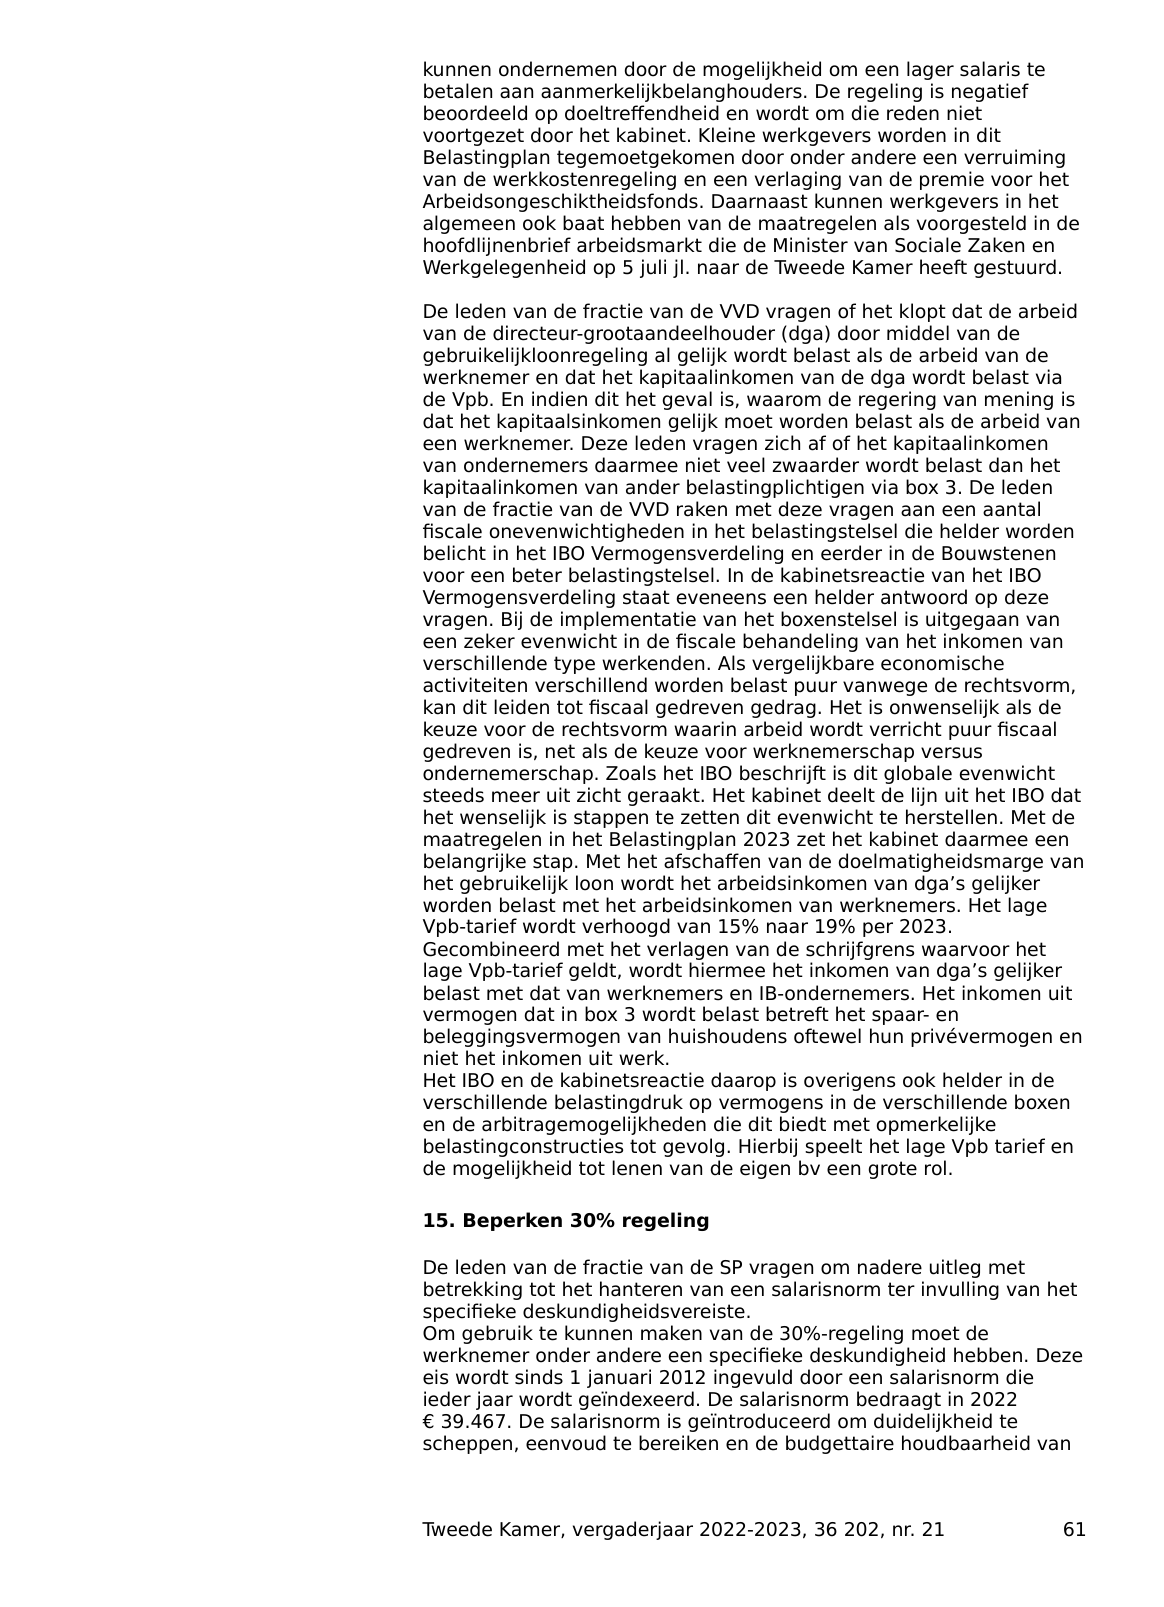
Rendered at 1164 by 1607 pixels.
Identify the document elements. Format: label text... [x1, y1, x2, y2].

text Het IBO en de kabinetsreactie daarop is overigens ook helder in de verschillende belastingdruk op vermogens in de verschillende boxen en de arbitragemogelijkheden die dit biedt met opmerkelijke belastingconstructies tot gevolg. Hierbij speelt het lage Vpb tarief en de mogelijkheid tot lenen van de eigen bv een grote rol. [422, 1070, 1087, 1180]
text De leden van de fractie van de VVD vragen of het klopt dat de arbeid van de directeur-grootaandeelhouder (dga) door middel van de gebruikelijkloonregeling al gelijk wordt belast als de arbeid van de werknemer en dat het kapitaalinkomen van de dga wordt belast via de Vpb. En indien dit het geval is, waarom de regering van mening is dat het kapitaalsinkomen gelijk moet worden belast als de arbeid van een werknemer. Deze leden vragen zich af of het kapitaalinkomen van ondernemers daarmee niet veel zwaarder wordt belast dan het kapitaalinkomen van ander belastingplichtigen via box 3. De leden van de fractie van de VVD raken met deze vragen aan een aantal fiscale onevenwichtigheden in het belastingstelsel die helder worden belicht in het IBO Vermogensverdeling en eerder in de Bouwstenen voor een beter belastingstelsel. In de kabinetsreactie van het IBO Vermogensverdeling staat eveneens een helder antwoord op deze vragen. Bij de implementatie van het boxenstelsel is uitgegaan van een zeker evenwicht in de fiscale behandeling van het inkomen van verschillende type werkenden. Als vergelijkbare economische activiteiten verschillend worden belast puur vanwege de rechtsvorm, kan dit leiden tot fiscaal gedreven gedrag. Het is onwenselijk als de keuze voor de rechtsvorm waarin arbeid wordt verricht puur fiscaal gedreven is, net als de keuze voor werknemerschap versus ondernemerschap. Zoals het IBO beschrijft is dit globale evenwicht steeds meer uit zicht geraakt. Het kabinet deelt de lijn uit het IBO dat het wenselijk is stappen te zetten dit evenwicht te herstellen. Met de maatregelen in het Belastingplan 2023 zet het kabinet daarmee een belangrijke stap. Met het afschaffen van de doelmatigheidsmarge van het gebruikelijk loon wordt het arbeidsinkomen van dga’s gelijker worden belast met het arbeidsinkomen van werknemers. Het lage Vpb-tarief wordt verhoogd van 15% naar 19% per 2023. Gecombineerd met het verlagen van de schrijfgrens waarvoor het lage Vpb-tarief geldt, wordt hiermee het inkomen van dga’s gelijker belast met dat van werknemers en IB-ondernemers. Het inkomen uit vermogen dat in box 3 wordt belast betreft het spaar- en beleggingsvermogen van huishoudens oftewel hun privévermogen en niet het inkomen uit werk. [422, 301, 1087, 1070]
text kunnen ondernemen door de mogelijkheid om een lager salaris te betalen aan aanmerkelijkbelanghouders. De regeling is negatief beoordeeld op doeltreffendheid en wordt om die reden niet voortgezet door het kabinet. Kleine werkgevers worden in dit Belastingplan tegemoetgekomen door onder andere een verruiming van de werkkostenregeling en een verlaging van de premie voor het Arbeidsongeschiktheidsfonds. Daarnaast kunnen werkgevers in het algemeen ook baat hebben van de maatregelen als voorgesteld in de hoofdlijnenbrief arbeidsmarkt die de Minister van Sociale Zaken en Werkgelegenheid op 5 juli jl. naar de Tweede Kamer heeft gestuurd. [422, 59, 1087, 279]
subtitle 15. Beperken 30% regeling [422, 1210, 1087, 1232]
text De leden van de fractie van de SP vragen om nadere uitleg met betrekking tot het hanteren van een salarisnorm ter invulling van het specifieke deskundigheidsvereiste. [422, 1257, 1087, 1323]
text Om gebruik te kunnen maken van de 30%-regeling moet de werknemer onder andere een specifieke deskundigheid hebben. Deze eis wordt sinds 1 januari 2012 ingevuld door een salarisnorm die ieder jaar wordt geïndexeerd. De salarisnorm bedraagt in 2022 € 39.467. De salarisnorm is geïntroduceerd om duidelijkheid te scheppen, eenvoud te bereiken en de budgettaire houdbaarheid van [422, 1323, 1087, 1455]
